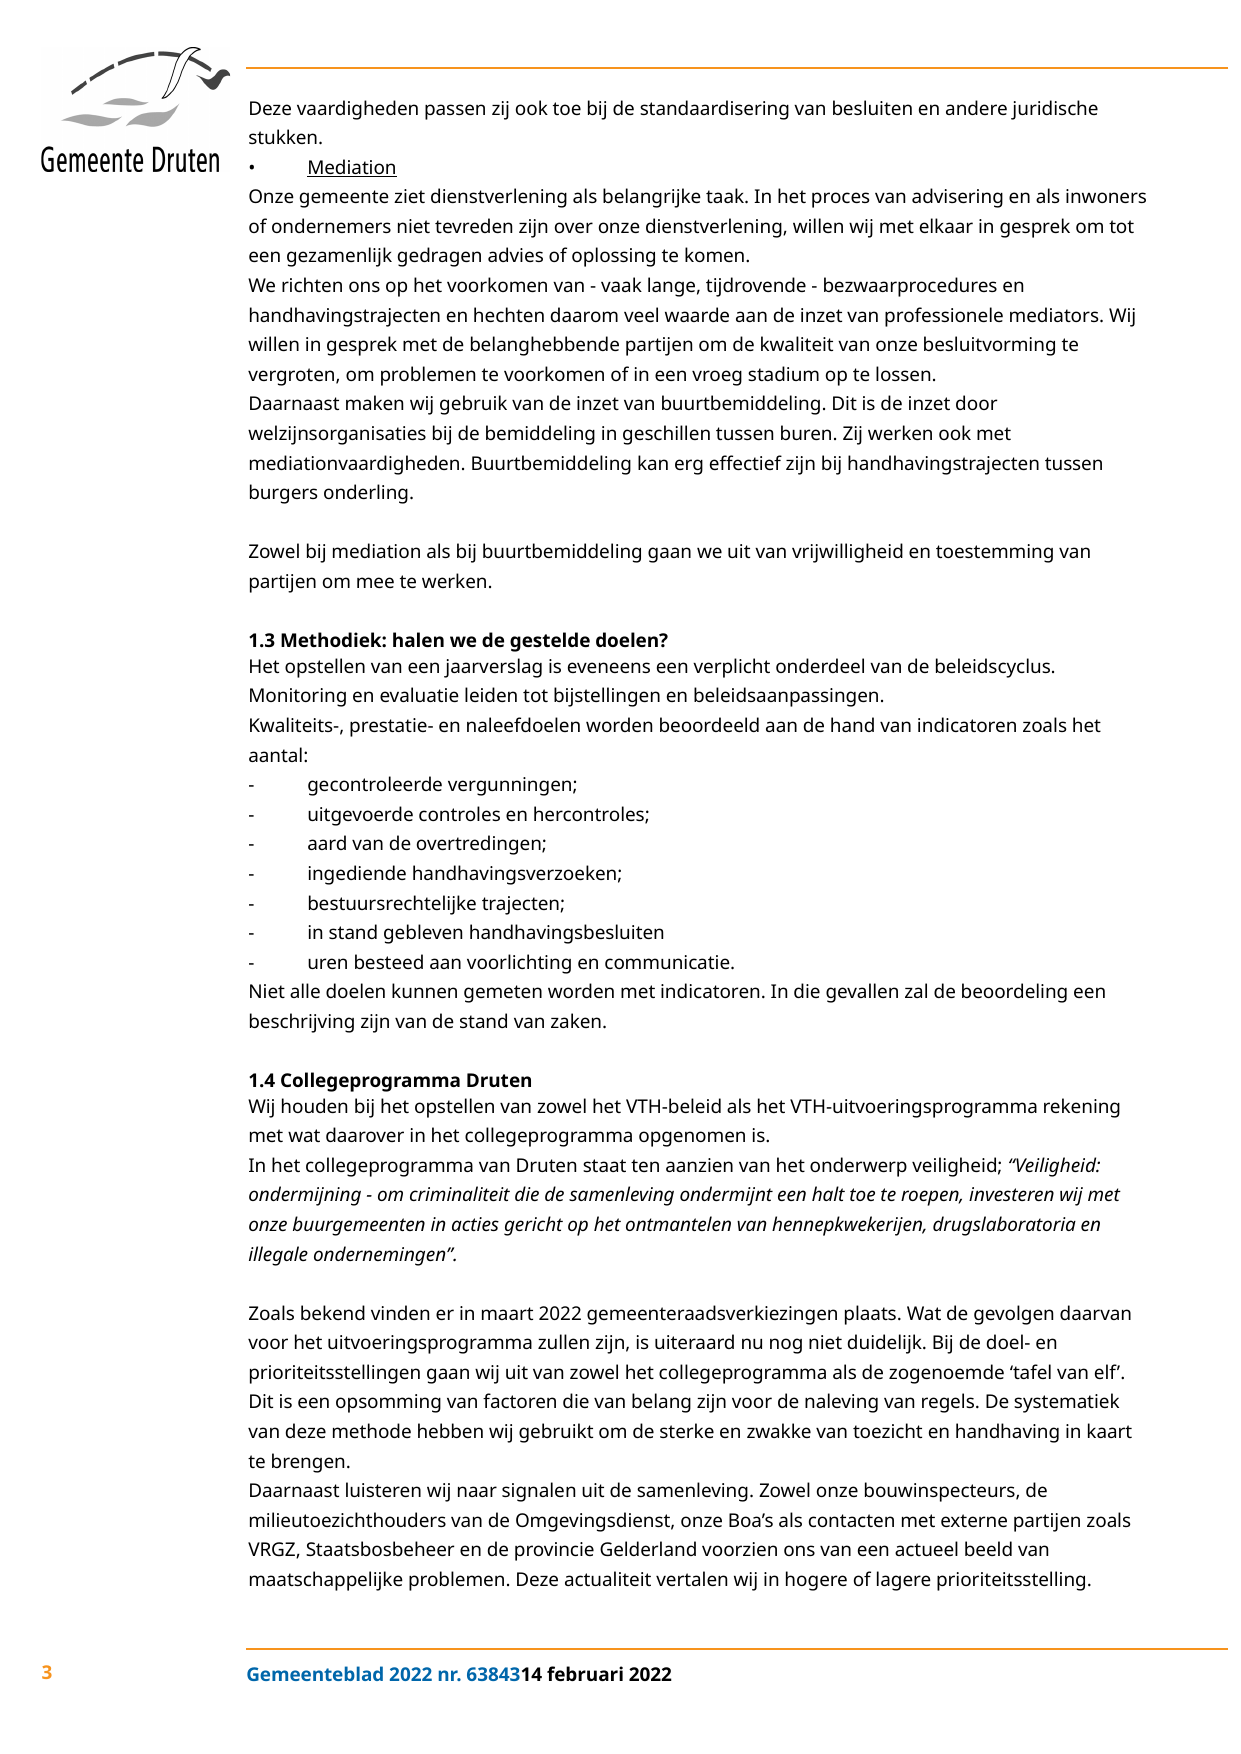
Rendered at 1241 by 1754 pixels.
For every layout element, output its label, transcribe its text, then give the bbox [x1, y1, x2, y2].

text Daarnaast luisteren wij naar signalen uit de samenleving. Zowel onze bouwinspecteurs, de milieutoezichthouders van de Omgevingsdienst, onze Boa’s als contacten met externe partijen zoals VRGZ, Staatsbosbeheer en de provincie Gelderland voorzien ons van een actueel beeld van maatschappelijke problemen. Deze actualiteit vertalen wij in hogere of lagere prioriteitsstelling. [248, 1477, 1152, 1592]
text Zoals bekend vinden er in maart 2022 gemeenteraadsverkiezingen plaats. Wat de gevolgen daarvan voor het uitvoeringsprogramma zullen zijn, is uiteraard nu nog niet duidelijk. Bij de doel- en prioriteitsstellingen gaan wij uit van zowel het collegeprogramma als de zogenoemde ‘tafel van elf’. Dit is een opsomming van factoren die van belang zijn voor de naleving van regels. De systematiek van deze methode hebben wij gebruikt om de sterke en zwakke van toezicht en handhaving in kaart te brengen. [248, 1300, 1152, 1474]
list uren besteed aan voorlichting en communicatie. [248, 949, 1152, 974]
picture [41, 47, 231, 172]
list ingediende handhavingsverzoeken; [248, 860, 1152, 886]
text 1.3 Methodiek: halen we de gestelde doelen? [248, 627, 1152, 653]
text Het opstellen van een jaarverslag is eveneens een verplicht onderdeel van de beleidscyclus. Monitoring en evaluatie leiden tot bijstellingen en beleidsaanpassingen. [248, 653, 1152, 708]
text 1.4 Collegeprogramma Druten [248, 1067, 1152, 1093]
text Niet alle doelen kunnen gemeten worden met indicatoren. In die gevallen zal de beoordeling een beschrijving zijn van de stand van zaken. [248, 978, 1152, 1034]
text In het collegeprogramma van Druten staat ten aanzien van het onderwerp veiligheid; “Veiligheid: ondermijning - om criminaliteit die de samenleving ondermijnt een halt toe te roepen, investeren wij met onze buurgemeenten in acties gericht op het ontmantelen van hennepkwekerijen, drugslaboratoria en illegale ondernemingen”. [248, 1152, 1152, 1267]
text Wij houden bij het opstellen van zowel het VTH-beleid als het VTH-uitvoeringsprogramma rekening met wat daarover in het collegeprogramma opgenomen is. [248, 1093, 1152, 1148]
text Zowel bij mediation als bij buurtbemiddeling gaan we uit van vrijwilligheid en toestemming van partijen om mee te werken. [248, 538, 1152, 594]
list Mediation [248, 154, 1152, 180]
list bestuursrechtelijke trajecten; [248, 890, 1152, 915]
text Daarnaast maken wij gebruik van de inzet van buurtbemiddeling. Dit is de inzet door welzijnsorganisaties bij de bemiddeling in geschillen tussen buren. Zij werken ook met mediationvaardigheden. Buurtbemiddeling kan erg effectief zijn bij handhavingstrajecten tussen burgers onderling. [248, 391, 1152, 505]
text We richten ons op het voorkomen van - vaak lange, tijdrovende - bezwaarprocedures en handhavingstrajecten en hechten daarom veel waarde aan de inzet van professionele mediators. Wij willen in gesprek met de belanghebbende partijen om de kwaliteit van onze besluitvorming te vergroten, om problemen te voorkomen of in een vroeg stadium op te lossen. [248, 272, 1152, 387]
text Onze gemeente ziet dienstverlening als belangrijke taak. In het proces van advisering en als inwoners of ondernemers niet tevreden zijn over onze dienstverlening, willen wij met elkaar in gesprek om tot een gezamenlijk gedragen advies of oplossing te komen. [248, 183, 1152, 268]
list aard van de overtredingen; [248, 831, 1152, 856]
list gecontroleerde vergunningen; [248, 771, 1152, 797]
text Kwaliteits-, prestatie- en naleefdoelen worden beoordeeld aan de hand van indicatoren zoals het aantal: [248, 712, 1152, 767]
list in stand gebleven handhavingsbesluiten [248, 919, 1152, 945]
text Deze vaardigheden passen zij ook toe bij de standaardisering van besluiten en andere juridische stukken. [248, 95, 1152, 150]
list uitgevoerde controles en hercontroles; [248, 801, 1152, 827]
